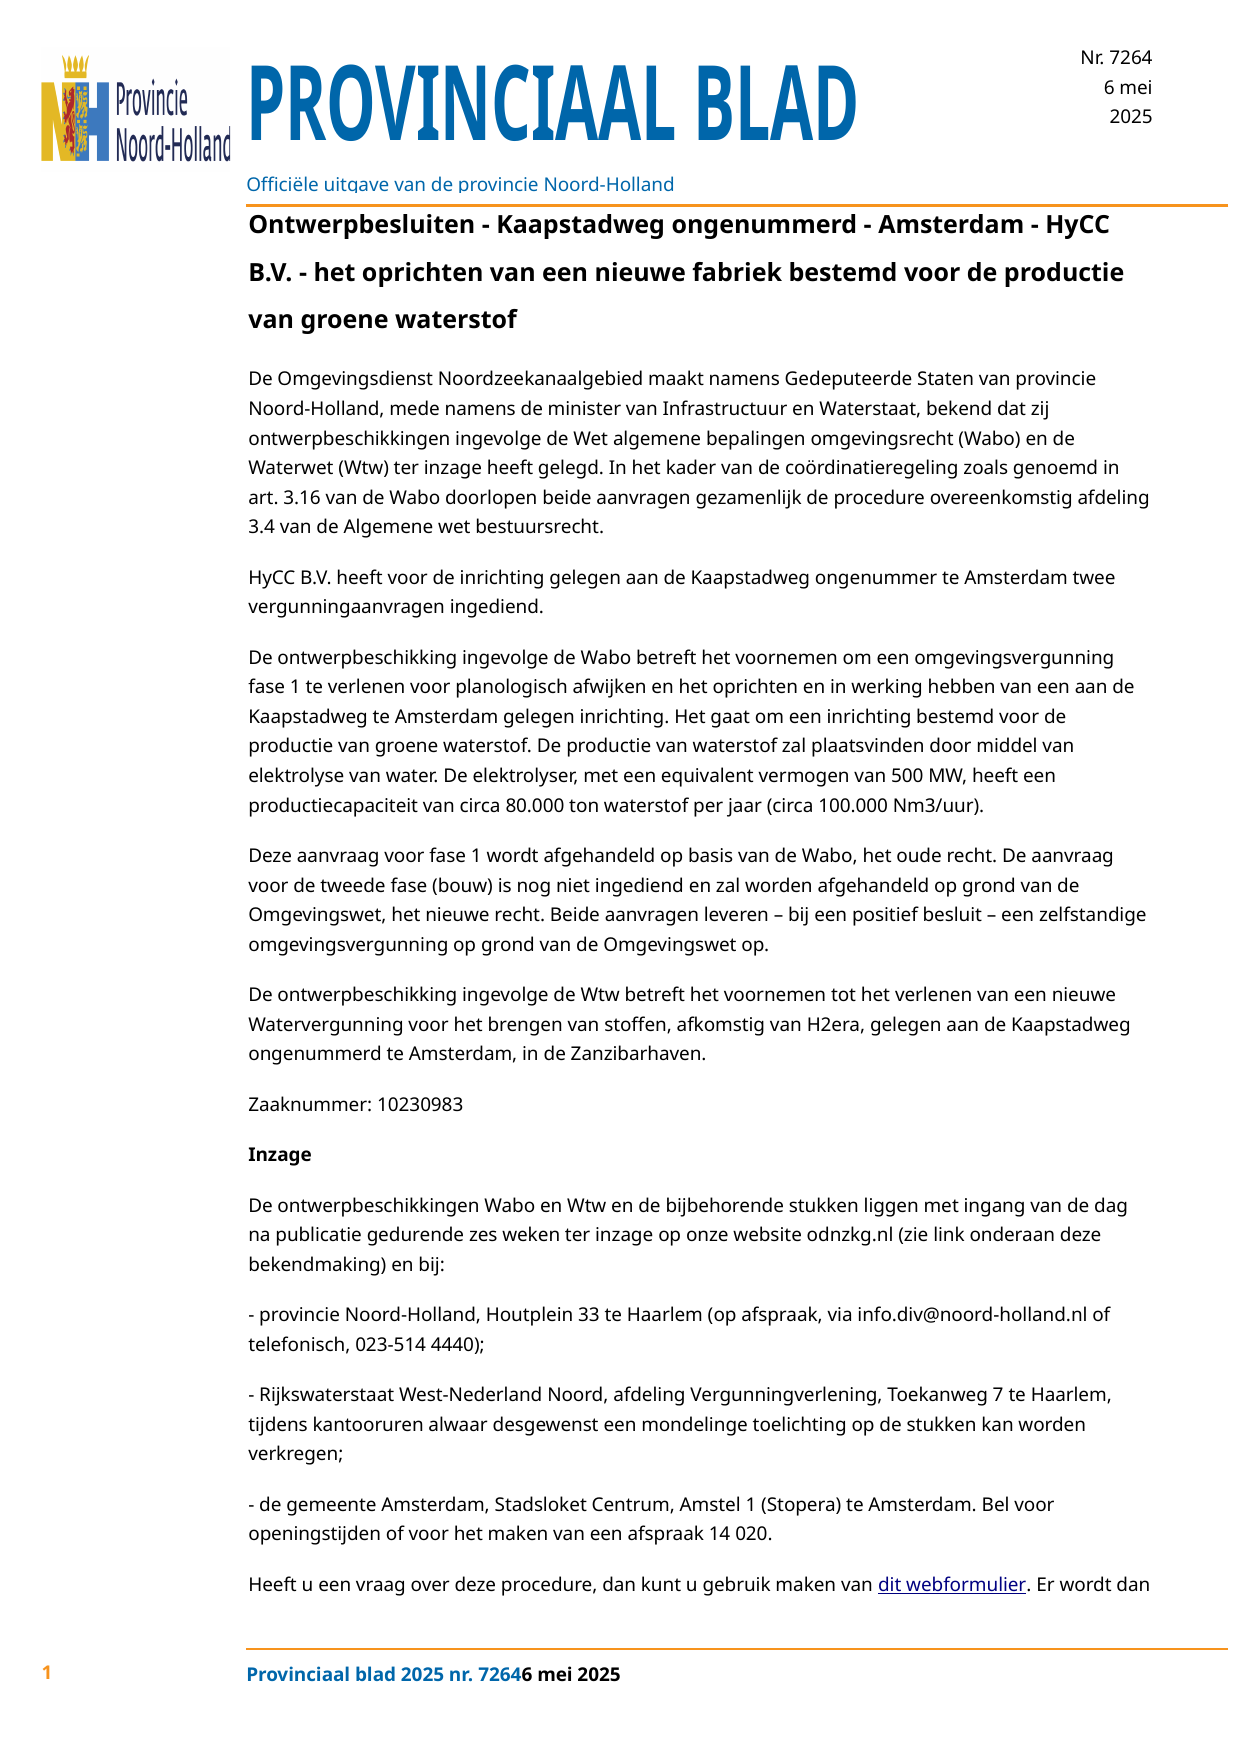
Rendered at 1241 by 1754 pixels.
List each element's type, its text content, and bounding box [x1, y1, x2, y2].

text Heeft u een vraag over deze procedure, dan kunt u gebruik maken van dit webformulier. Er wordt dan [248, 1571, 1152, 1597]
text Zaaknummer: 10230983 [248, 1091, 1152, 1117]
text Inzage [248, 1141, 1152, 1167]
text - Rijkswaterstaat West-Nederland Noord, afdeling Vergunningverlening, Toekanweg 7 te Haarlem, tijdens kantooruren alwaar desgewenst een mondelinge toelichting op de stukken kan worden verkregen; [248, 1381, 1152, 1466]
text - provincie Noord-Holland, Houtplein 33 te Haarlem (op afspraak, via info.div@noord-holland.nl of telefonisch, 023-514 4440); [248, 1301, 1152, 1357]
text De ontwerpbeschikkingen Wabo en Wtw en de bijbehorende stukken liggen met ingang van de dag na publicatie gedurende zes weken ter inzage op onze website odnzkg.nl (zie link onderaan deze bekendmaking) en bij: [248, 1192, 1152, 1277]
text De ontwerpbeschikking ingevolge de Wtw betreft het voornemen tot het verlenen van een nieuwe Watervergunning voor het brengen van stoffen, afkomstig van H2era, gelegen aan de Kaapstadweg ongenummerd te Amsterdam, in de Zanzibarhaven. [248, 981, 1152, 1066]
text HyCC B.V. heeft voor de inrichting gelegen aan de Kaapstadweg ongenummer te Amsterdam twee vergunningaanvragen ingediend. [248, 564, 1152, 619]
text De Omgevingsdienst Noordzeekanaalgebied maakt namens Gedeputeerde Staten van provincie Noord-Holland, mede namens de minister van Infrastructuur en Waterstaat, bekend dat zij ontwerpbeschikkingen ingevolge de Wet algemene bepalingen omgevingsrecht (Wabo) en de Waterwet (Wtw) ter inzage heeft gelegd. In het kader van de coördinatieregeling zoals genoemd in art. 3.16 van de Wabo doorlopen beide aanvragen gezamenlijk de procedure overeenkomstig afdeling 3.4 van de Algemene wet bestuursrecht. [248, 366, 1152, 539]
text De ontwerpbeschikking ingevolge de Wabo betreft het voornemen om een omgevingsvergunning fase 1 te verlenen voor planologisch afwijken en het oprichten en in werking hebben van een aan de Kaapstadweg te Amsterdam gelegen inrichting. Het gaat om een inrichting bestemd voor de productie van groene waterstof. De productie van waterstof zal plaatsvinden door middel van elektrolyse van water. De elektrolyser, met een equivalent vermogen van 500 MW, heeft een productiecapaciteit van circa 80.000 ton waterstof per jaar (circa 100.000 Nm3/uur). [248, 644, 1152, 817]
text Deze aanvraag voor fase 1 wordt afgehandeld op basis van de Wabo, het oude recht. De aanvraag voor de tweede fase (bouw) is nog niet ingediend en zal worden afgehandeld op grond van de Omgevingswet, het nieuwe recht. Beide aanvragen leveren – bij een positief besluit – een zelfstandige omgevingsvergunning op grond van de Omgevingswet op. [248, 842, 1152, 957]
text - de gemeente Amsterdam, Stadsloket Centrum, Amstel 1 (Stopera) te Amsterdam. Bel voor openingstijden of voor het maken van een afspraak 14 020. [248, 1491, 1152, 1546]
picture [41, 47, 231, 172]
text Ontwerpbesluiten - Kaapstadweg ongenummerd - Amsterdam - HyCC B.V. - het oprichten van een nieuwe fabriek bestemd voor de productie van groene waterstof [248, 207, 1152, 336]
